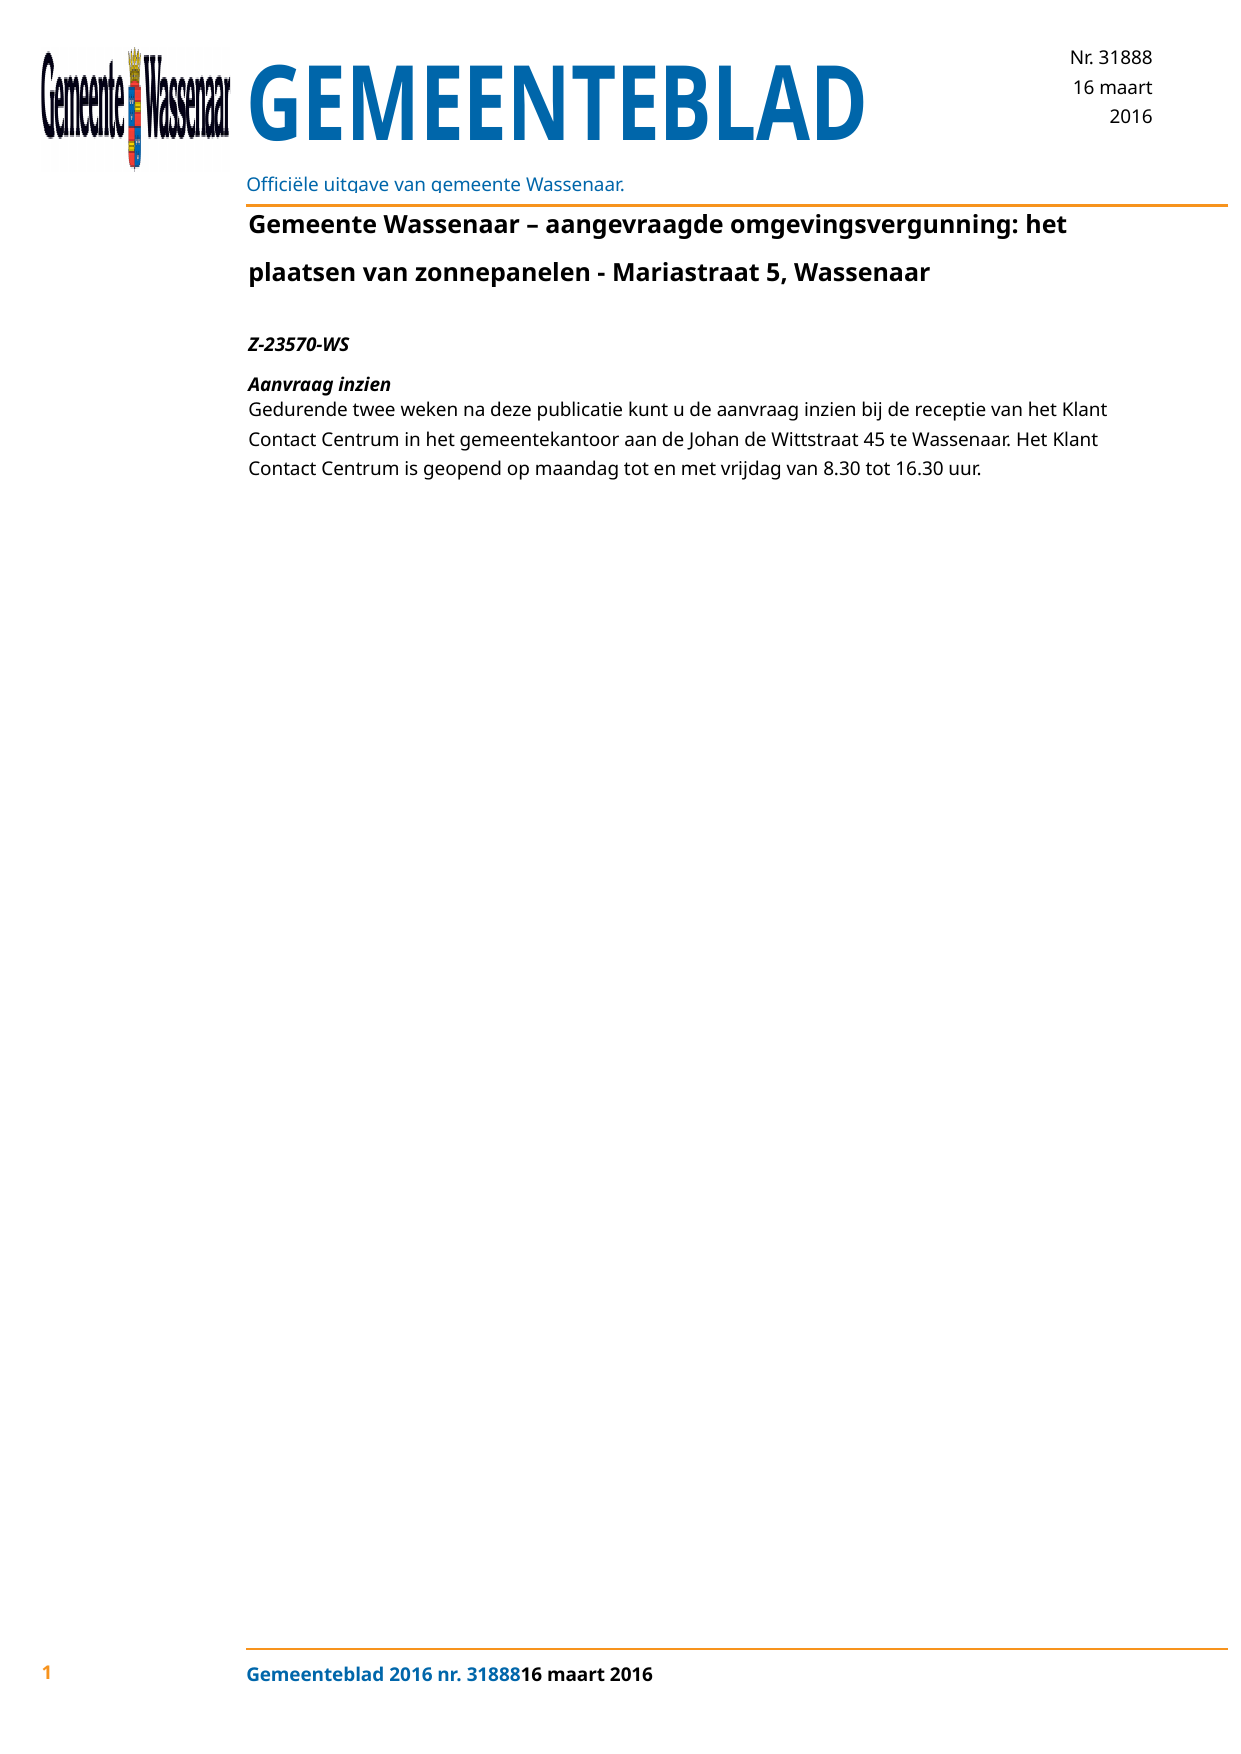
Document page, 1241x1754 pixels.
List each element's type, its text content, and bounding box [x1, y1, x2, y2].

picture [41, 47, 231, 172]
text Gemeente Wassenaar – aangevraagde omgevingsvergunning: het plaatsen van zonnepanelen - Mariastraat 5, Wassenaar [248, 207, 1152, 288]
text Gedurende twee weken na deze publicatie kunt u de aanvraag inzien bij de receptie van het Klant Contact Centrum in het gemeentekantoor aan de Johan de Wittstraat 45 te Wassenaar. Het Klant Contact Centrum is geopend op maandag tot en met vrijdag van 8.30 tot 16.30 uur. [248, 396, 1152, 481]
text Z-23570-WS [248, 331, 1152, 357]
text Aanvraag inzien [248, 371, 1152, 396]
